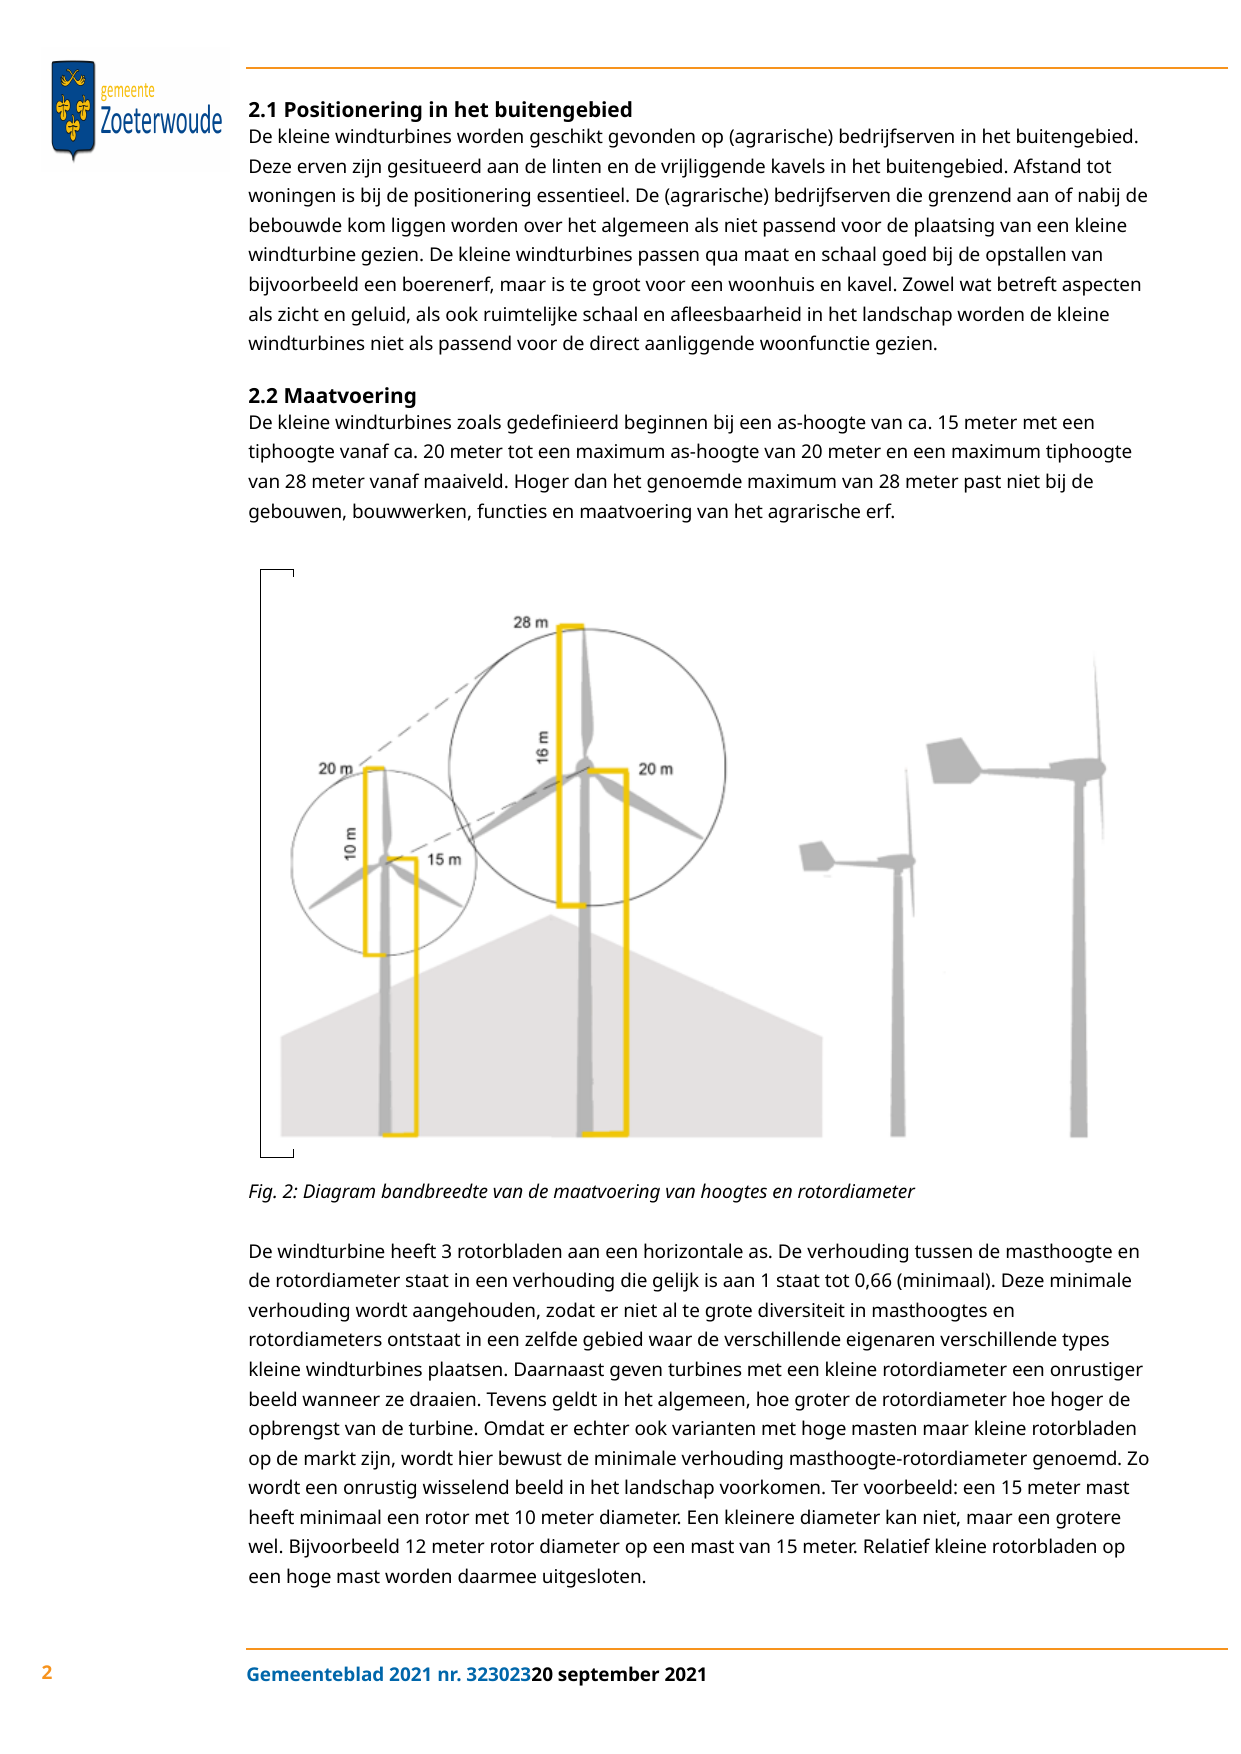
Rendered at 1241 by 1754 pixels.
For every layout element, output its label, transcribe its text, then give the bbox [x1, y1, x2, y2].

text De kleine windturbines zoals gedefinieerd beginnen bij een as-hoogte van ca. 15 meter met een tiphoogte vanaf ca. 20 meter tot een maximum as-hoogte van 20 meter en een maximum tiphoogte van 28 meter vanaf maaiveld. Hoger dan het genoemde maximum van 28 meter past niet bij de gebouwen, bouwwerken, functies en maatvoering van het agrarische erf. [248, 409, 1152, 524]
text De kleine windturbines worden geschikt gevonden op (agrarische) bedrijfserven in het buitengebied. Deze erven zijn gesitueerd aan de linten en de vrijliggende kavels in het buitengebied. Afstand tot woningen is bij de positionering essentieel. De (agrarische) bedrijfserven die grenzend aan of nabij de bebouwde kom liggen worden over het algemeen als niet passend voor de plaatsing van een kleine windturbine gezien. De kleine windturbines passen qua maat en schaal goed bij de opstallen van bijvoorbeeld een boerenerf, maar is te groot voor een woonhuis en kavel. Zowel wat betreft aspecten als zicht en geluid, als ook ruimtelijke schaal en afleesbaarheid in het landschap worden de kleine windturbines niet als passend voor de direct aanliggende woonfunctie gezien. [248, 123, 1152, 356]
picture [41, 47, 231, 172]
text 2.2 Maatvoering [248, 381, 1152, 409]
picture [268, 577, 1125, 1149]
text Fig. 2: Diagram bandbreedte van de maatvoering van hoogtes en rotordiameter [248, 1179, 1152, 1204]
text De windturbine heeft 3 rotorbladen aan een horizontale as. De verhouding tussen de masthoogte en de rotordiameter staat in een verhouding die gelijk is aan 1 staat tot 0,66 (minimaal). Deze minimale verhouding wordt aangehouden, zodat er niet al te grote diversiteit in masthoogtes en rotordiameters ontstaat in een zelfde gebied waar de verschillende eigenaren verschillende types kleine windturbines plaatsen. Daarnaast geven turbines met een kleine rotordiameter een onrustiger beeld wanneer ze draaien. Tevens geldt in het algemeen, hoe groter de rotordiameter hoe hoger de opbrengst van de turbine. Omdat er echter ook varianten met hoge masten maar kleine rotorbladen op de markt zijn, wordt hier bewust de minimale verhouding masthoogte-rotordiameter genoemd. Zo wordt een onrustig wisselend beeld in het landschap voorkomen. Ter voorbeeld: een 15 meter mast heeft minimaal een rotor met 10 meter diameter. Een kleinere diameter kan niet, maar een grotere wel. Bijvoorbeeld 12 meter rotor diameter op een mast van 15 meter. Relatief kleine rotorbladen op een hoge mast worden daarmee uitgesloten. [248, 1238, 1152, 1589]
text 2.1 Positionering in het buitengebied [248, 95, 1152, 123]
